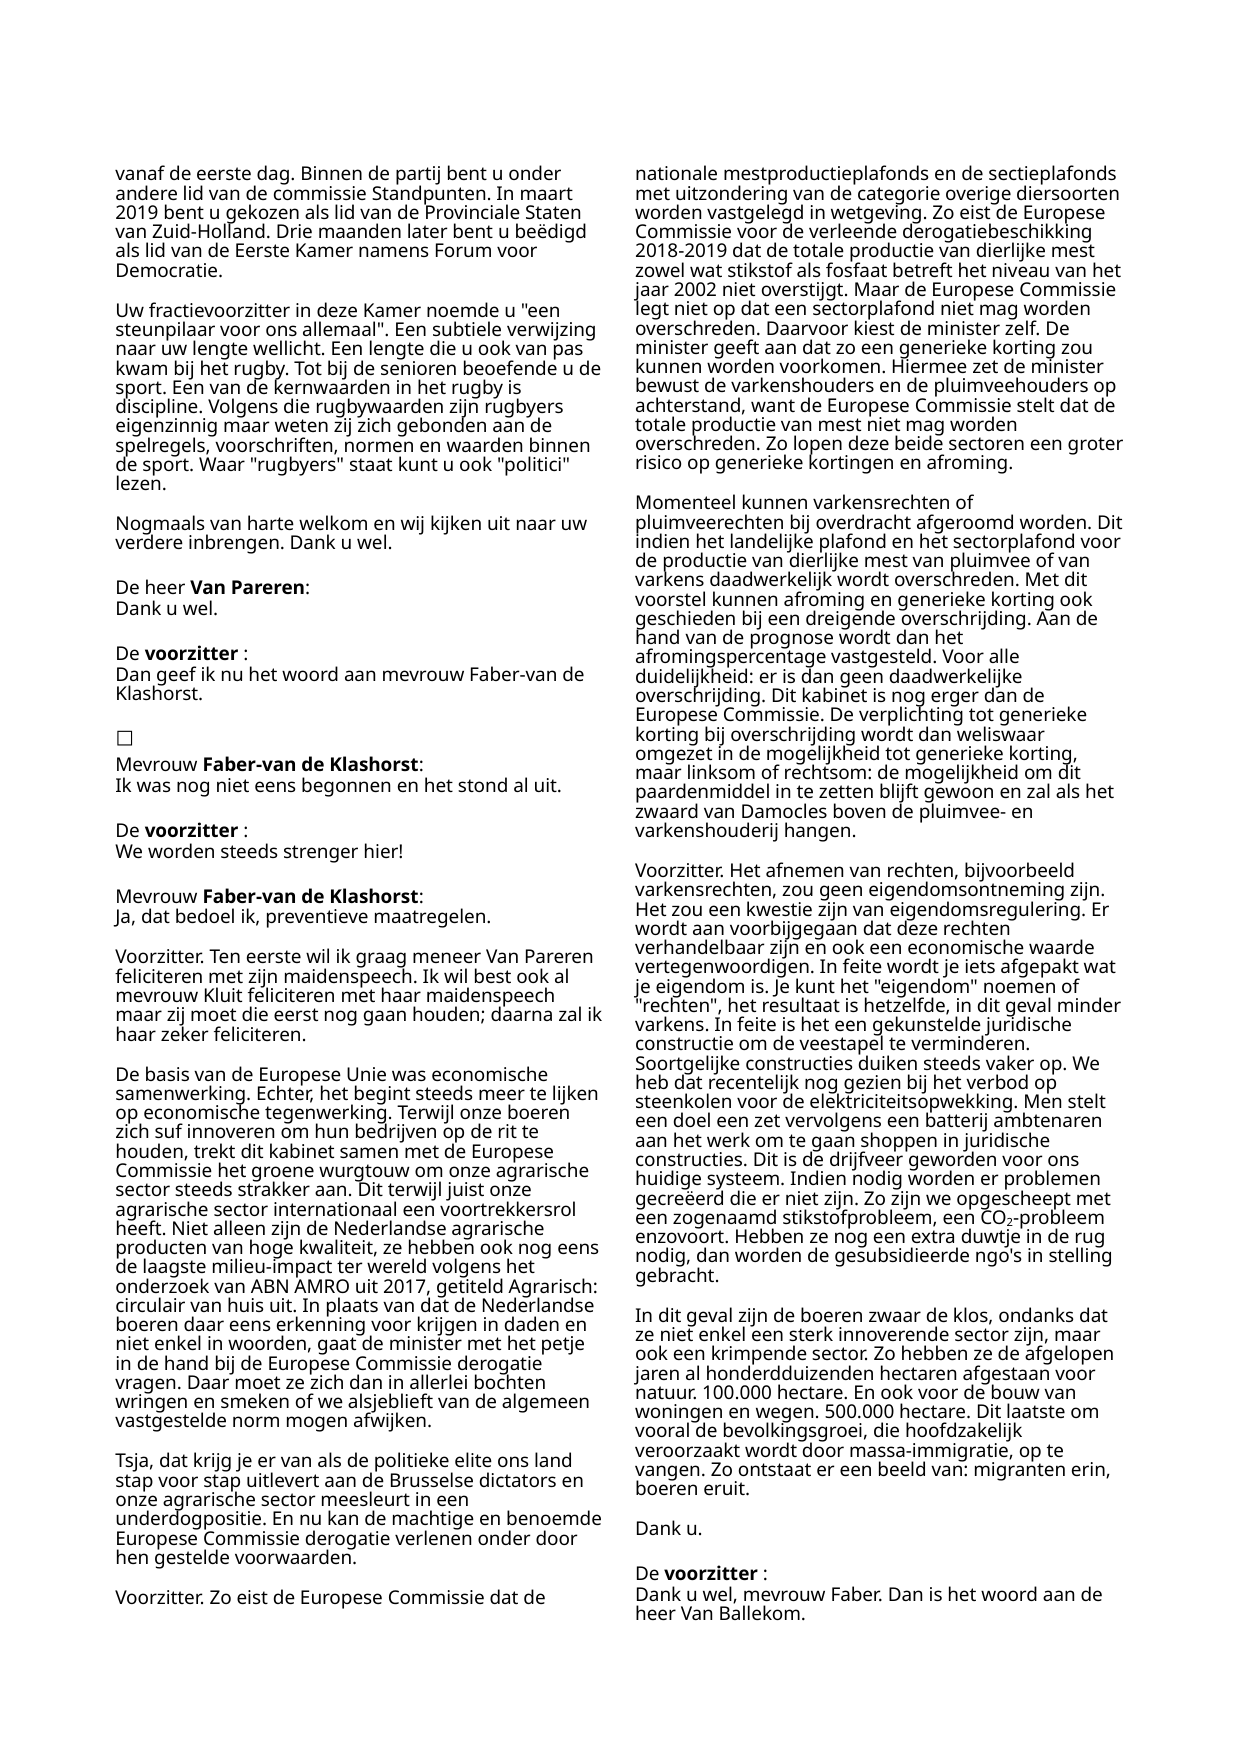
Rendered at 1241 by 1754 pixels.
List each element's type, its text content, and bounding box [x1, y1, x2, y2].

text De voorzitter : [115, 640, 605, 666]
text Tsja, dat krijg je er van als de politieke elite ons land stap voor stap uitlevert aan de Brusselse dictators en onze agrarische sector meesleurt in een underdogpositie. En nu kan de machtige en benoemde Europese Commissie derogatie verlenen onder door hen gestelde voorwaarden. [115, 1452, 605, 1568]
text De heer Van Pareren: [115, 574, 605, 600]
text Dan geef ik nu het woord aan mevrouw Faber-van de Klashorst. [115, 666, 605, 704]
text De voorzitter : [115, 817, 605, 843]
text Ja, dat bedoel ik, preventieve maatregelen. [115, 908, 605, 928]
text Voorzitter. Ten eerste wil ik graag meneer Van Pareren feliciteren met zijn maidenspeech. Ik wil best ook al mevrouw Kluit feliciteren met haar maidenspeech maar zij moet die eerst nog gaan houden; daarna zal ik haar zeker feliciteren. [115, 948, 605, 1045]
text ⬜ [115, 725, 605, 751]
text Momenteel kunnen varkensrechten of pluimveerechten bij overdracht afgeroomd worden. Dit indien het landelijke plafond en het sectorplafond voor de productie van dierlijke mest van pluimvee of van varkens daadwerkelijk wordt overschreden. Met dit voorstel kunnen afroming en generieke korting ook geschieden bij een dreigende overschrijding. Aan de hand van de prognose wordt dan het afromingspercentage vastgesteld. Voor alle duidelijkheid: er is dan geen daadwerkelijke overschrijding. Dit kabinet is nog erger dan de Europese Commissie. De verplichting tot generieke korting bij overschrijding wordt dan weliswaar omgezet in de mogelijkheid tot generieke korting, maar linksom of rechtsom: de mogelijkheid om dit paardenmiddel in te zetten blijft gewoon en zal als het zwaard van Damocles boven de pluimvee- en varkenshouderij hangen. [635, 494, 1125, 841]
text Uw fractievoorzitter in deze Kamer noemde u "een steunpilaar voor ons allemaal". Een subtiele verwijzing naar uw lengte wellicht. Een lengte die u ook van pas kwam bij het rugby. Tot bij de senioren beoefende u de sport. Een van de kernwaarden in het rugby is discipline. Volgens die rugbywaarden zijn rugbyers eigenzinnig maar weten zij zich gebonden aan de spelregels, voorschriften, normen en waarden binnen de sport. Waar "rugbyers" staat kunt u ook "politici" lezen. [115, 302, 605, 494]
text In dit geval zijn de boeren zwaar de klos, ondanks dat ze niet enkel een sterk innoverende sector zijn, maar ook een krimpende sector. Zo hebben ze de afgelopen jaren al honderdduizenden hectaren afgestaan voor natuur. 100.000 hectare. En ook voor de bouw van woningen en wegen. 500.000 hectare. Dit laatste om vooral de bevolkingsgroei, die hoofdzakelijk veroorzaakt wordt door massa-immigratie, op te vangen. Zo ontstaat er een beeld van: migranten erin, boeren eruit. [635, 1307, 1125, 1499]
text nationale mestproductieplafonds en de sectieplafonds met uitzondering van de categorie overige diersoorten worden vastgelegd in wetgeving. Zo eist de Europese Commissie voor de verleende derogatiebeschikking 2018-2019 dat de totale productie van dierlijke mest zowel wat stikstof als fosfaat betreft het niveau van het jaar 2002 niet overstijgt. Maar de Europese Commissie legt niet op dat een sectorplafond niet mag worden overschreden. Daarvoor kiest de minister zelf. De minister geeft aan dat zo een generieke korting zou kunnen worden voorkomen. Hiermee zet de minister bewust de varkenshouders en de pluimveehouders op achterstand, want de Europese Commissie stelt dat de totale productie van mest niet mag worden overschreden. Zo lopen deze beide sectoren een groter risico op generieke kortingen en afroming. [635, 165, 1125, 474]
text Dank u. [635, 1520, 1125, 1539]
text Voorzitter. Zo eist de Europese Commissie dat de [115, 1589, 605, 1608]
text We worden steeds strenger hier! [115, 843, 605, 862]
text De voorzitter : [635, 1560, 1125, 1586]
text Dank u wel. [115, 600, 605, 619]
text Ik was nog niet eens begonnen en het stond al uit. [115, 777, 605, 796]
text vanaf de eerste dag. Binnen de partij bent u onder andere lid van de commissie Standpunten. In maart 2019 bent u gekozen als lid van de Provinciale Staten van Zuid-Holland. Drie maanden later bent u beëdigd als lid van de Eerste Kamer namens Forum voor Democratie. [115, 165, 605, 281]
text Dank u wel, mevrouw Faber. Dan is het woord aan de heer Van Ballekom. [635, 1586, 1125, 1624]
text De basis van de Europese Unie was economische samenwerking. Echter, het begint steeds meer te lijken op economische tegenwerking. Terwijl onze boeren zich suf innoveren om hun bedrijven op de rit te houden, trekt dit kabinet samen met de Europese Commissie het groene wurgtouw om onze agrarische sector steeds strakker aan. Dit terwijl juist onze agrarische sector internationaal een voortrekkersrol heeft. Niet alleen zijn de Nederlandse agrarische producten van hoge kwaliteit, ze hebben ook nog eens de laagste milieu-impact ter wereld volgens het onderzoek van ABN AMRO uit 2017, getiteld Agrarisch: circulair van huis uit. In plaats van dat de Nederlandse boeren daar eens erkenning voor krijgen in daden en niet enkel in woorden, gaat de minister met het petje in de hand bij de Europese Commissie derogatie vragen. Daar moet ze zich dan in allerlei bochten wringen en smeken of we alsjeblieft van de algemeen vastgestelde norm mogen afwijken. [115, 1066, 605, 1432]
text Mevrouw Faber-van de Klashorst: [115, 883, 605, 908]
text Voorzitter. Het afnemen van rechten, bijvoorbeeld varkensrechten, zou geen eigendomsontneming zijn. Het zou een kwestie zijn van eigendomsregulering. Er wordt aan voorbijgegaan dat deze rechten verhandelbaar zijn en ook een economische waarde vertegenwoordigen. In feite wordt je iets afgepakt wat je eigendom is. Je kunt het "eigendom" noemen of "rechten", het resultaat is hetzelfde, in dit geval minder varkens. In feite is het een gekunstelde juridische constructie om de veestapel te verminderen. Soortgelijke constructies duiken steeds vaker op. We heb dat recentelijk nog gezien bij het verbod op steenkolen voor de elektriciteitsopwekking. Men stelt een doel een zet vervolgens een batterij ambtenaren aan het werk om te gaan shoppen in juridische constructies. Dit is de drijfveer geworden voor ons huidige systeem. Indien nodig worden er problemen gecreëerd die er niet zijn. Zo zijn we opgescheept met een zogenaamd stikstofprobleem, een CO2-probleem enzovoort. Hebben ze nog een extra duwtje in de rug nodig, dan worden de gesubsidieerde ngo's in stelling gebracht. [635, 862, 1125, 1286]
text Nogmaals van harte welkom en wij kijken uit naar uw verdere inbrengen. Dank u wel. [115, 515, 605, 554]
text Mevrouw Faber-van de Klashorst: [115, 751, 605, 777]
